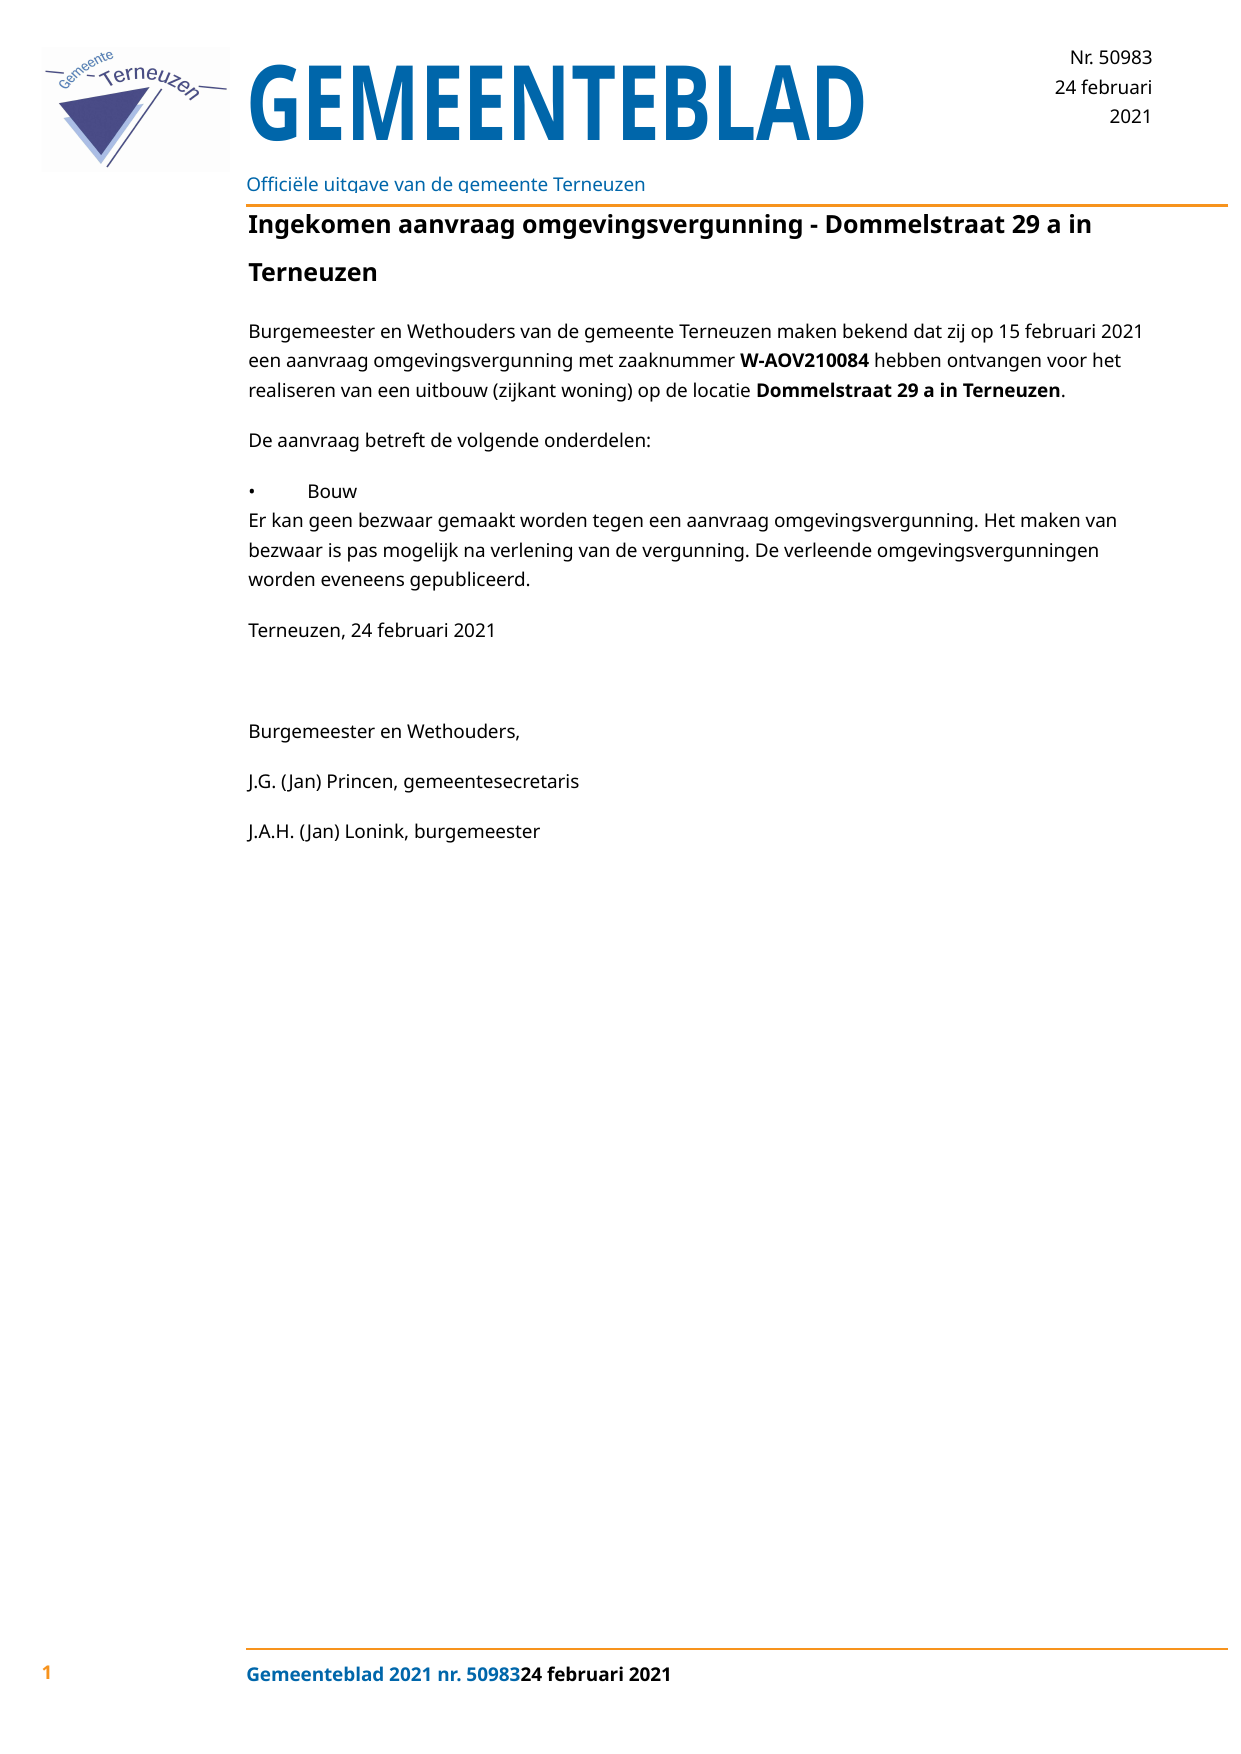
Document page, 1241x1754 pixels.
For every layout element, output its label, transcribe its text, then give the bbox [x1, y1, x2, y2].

text J.G. (Jan) Princen, gemeentesecretaris [248, 768, 1152, 794]
text J.A.H. (Jan) Lonink, burgemeester [248, 819, 1152, 844]
text Er kan geen bezwaar gemaakt worden tegen een aanvraag omgevingsvergunning. Het maken van bezwaar is pas mogelijk na verlening van de vergunning. De verleende omgevingsvergunningen worden eveneens gepubliceerd. [248, 507, 1152, 592]
text Burgemeester en Wethouders van de gemeente Terneuzen maken bekend dat zij op 15 februari 2021 een aanvraag omgevingsvergunning met zaaknummer W-AOV210084 hebben ontvangen voor het realiseren van een uitbouw (zijkant woning) op de locatie Dommelstraat 29 a in Terneuzen. [248, 318, 1152, 403]
text Burgemeester en Wethouders, [248, 718, 1152, 744]
text De aanvraag betreft de volgende onderdelen: [248, 427, 1152, 453]
list Bouw [248, 478, 1152, 504]
picture [41, 47, 231, 172]
text Ingekomen aanvraag omgevingsvergunning - Dommelstraat 29 a in Terneuzen [248, 207, 1152, 288]
text Terneuzen, 24 februari 2021 [248, 617, 1152, 643]
